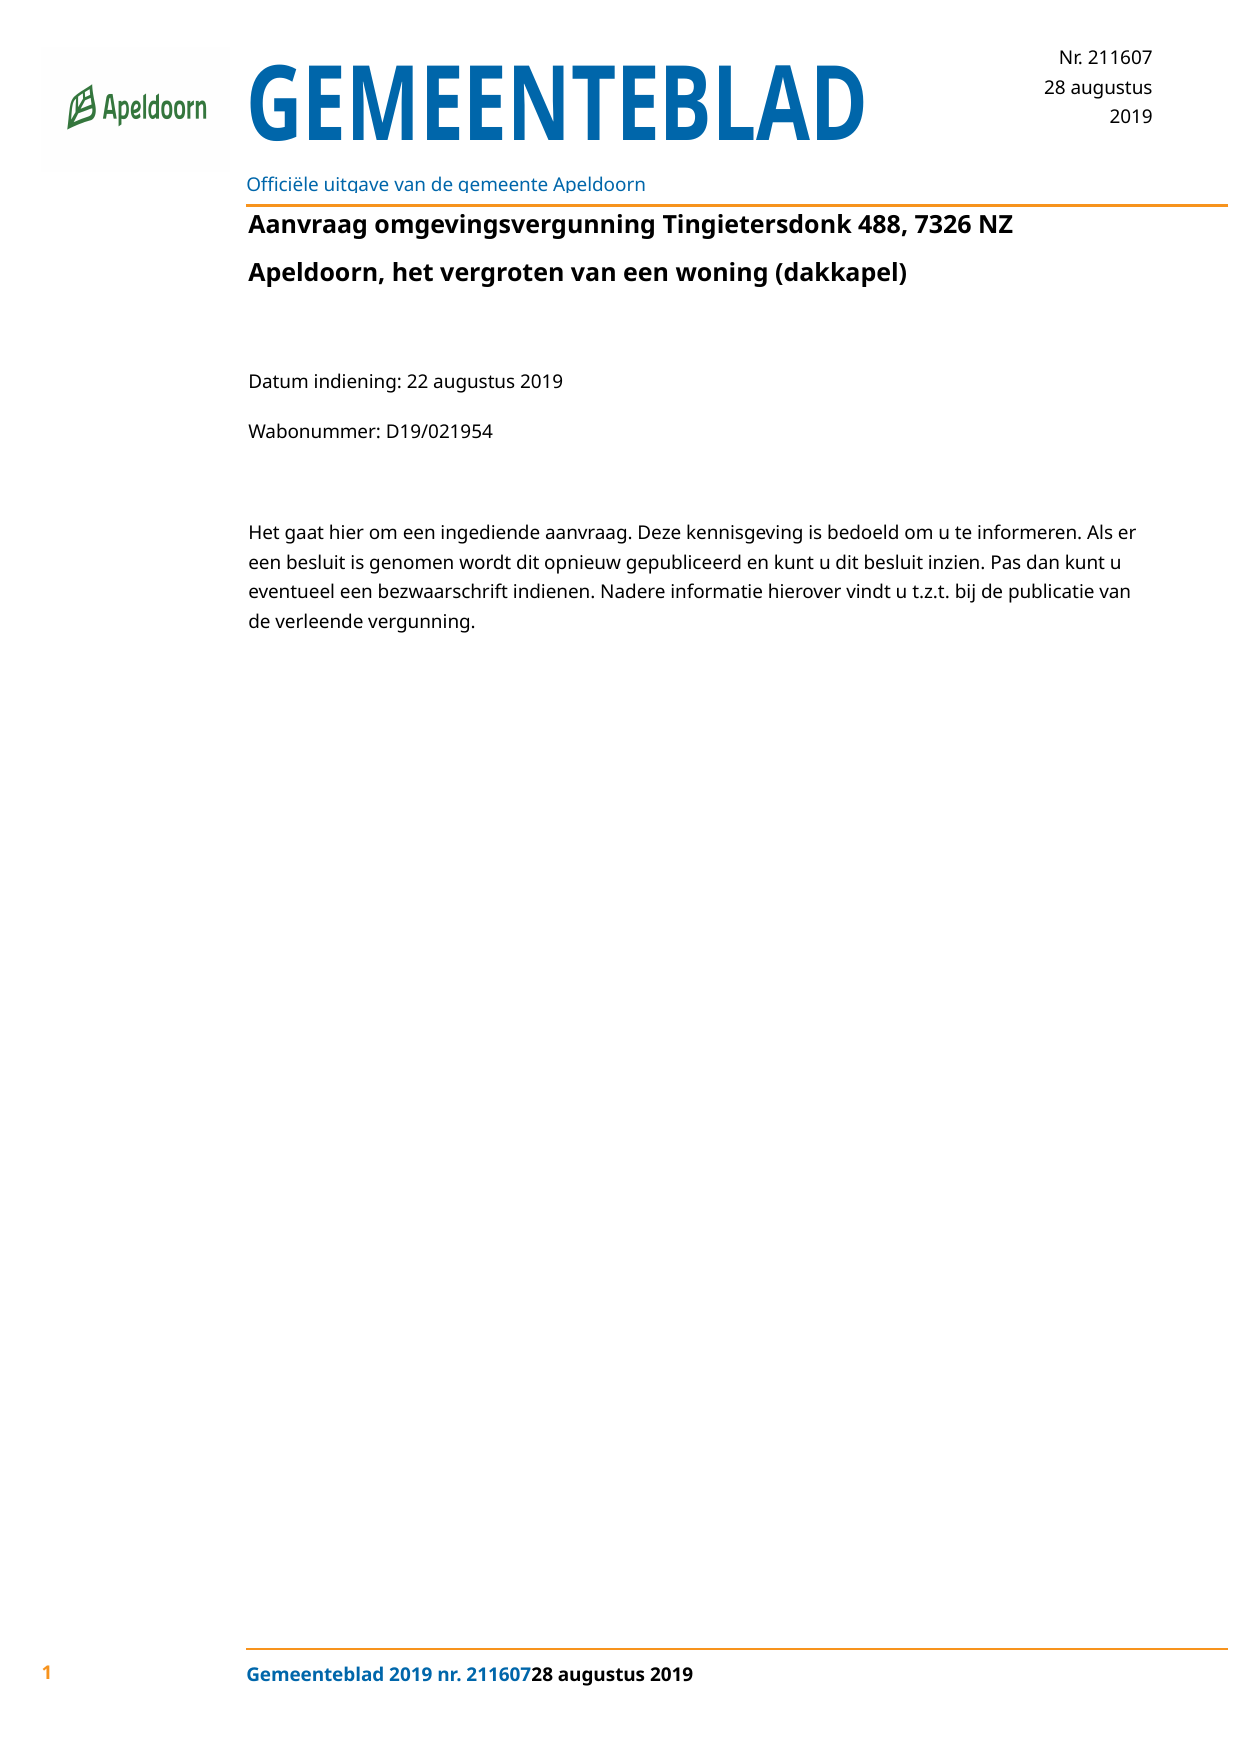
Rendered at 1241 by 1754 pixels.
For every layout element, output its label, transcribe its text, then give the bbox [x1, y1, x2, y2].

text Datum indiening: 22 augustus 2019 [248, 368, 1152, 394]
text Het gaat hier om een ingediende aanvraag. Deze kennisgeving is bedoeld om u te informeren. Als er een besluit is genomen wordt dit opnieuw gepubliceerd en kunt u dit besluit inzien. Pas dan kunt u eventueel een bezwaarschrift indienen. Nadere informatie hierover vindt u t.z.t. bij de publicatie van de verleende vergunning. [248, 519, 1152, 634]
text Aanvraag omgevingsvergunning Tingietersdonk 488, 7326 NZ Apeldoorn, het vergroten van een woning (dakkapel) [248, 207, 1152, 288]
picture [41, 47, 231, 172]
text Wabonummer: D19/021954 [248, 419, 1152, 444]
